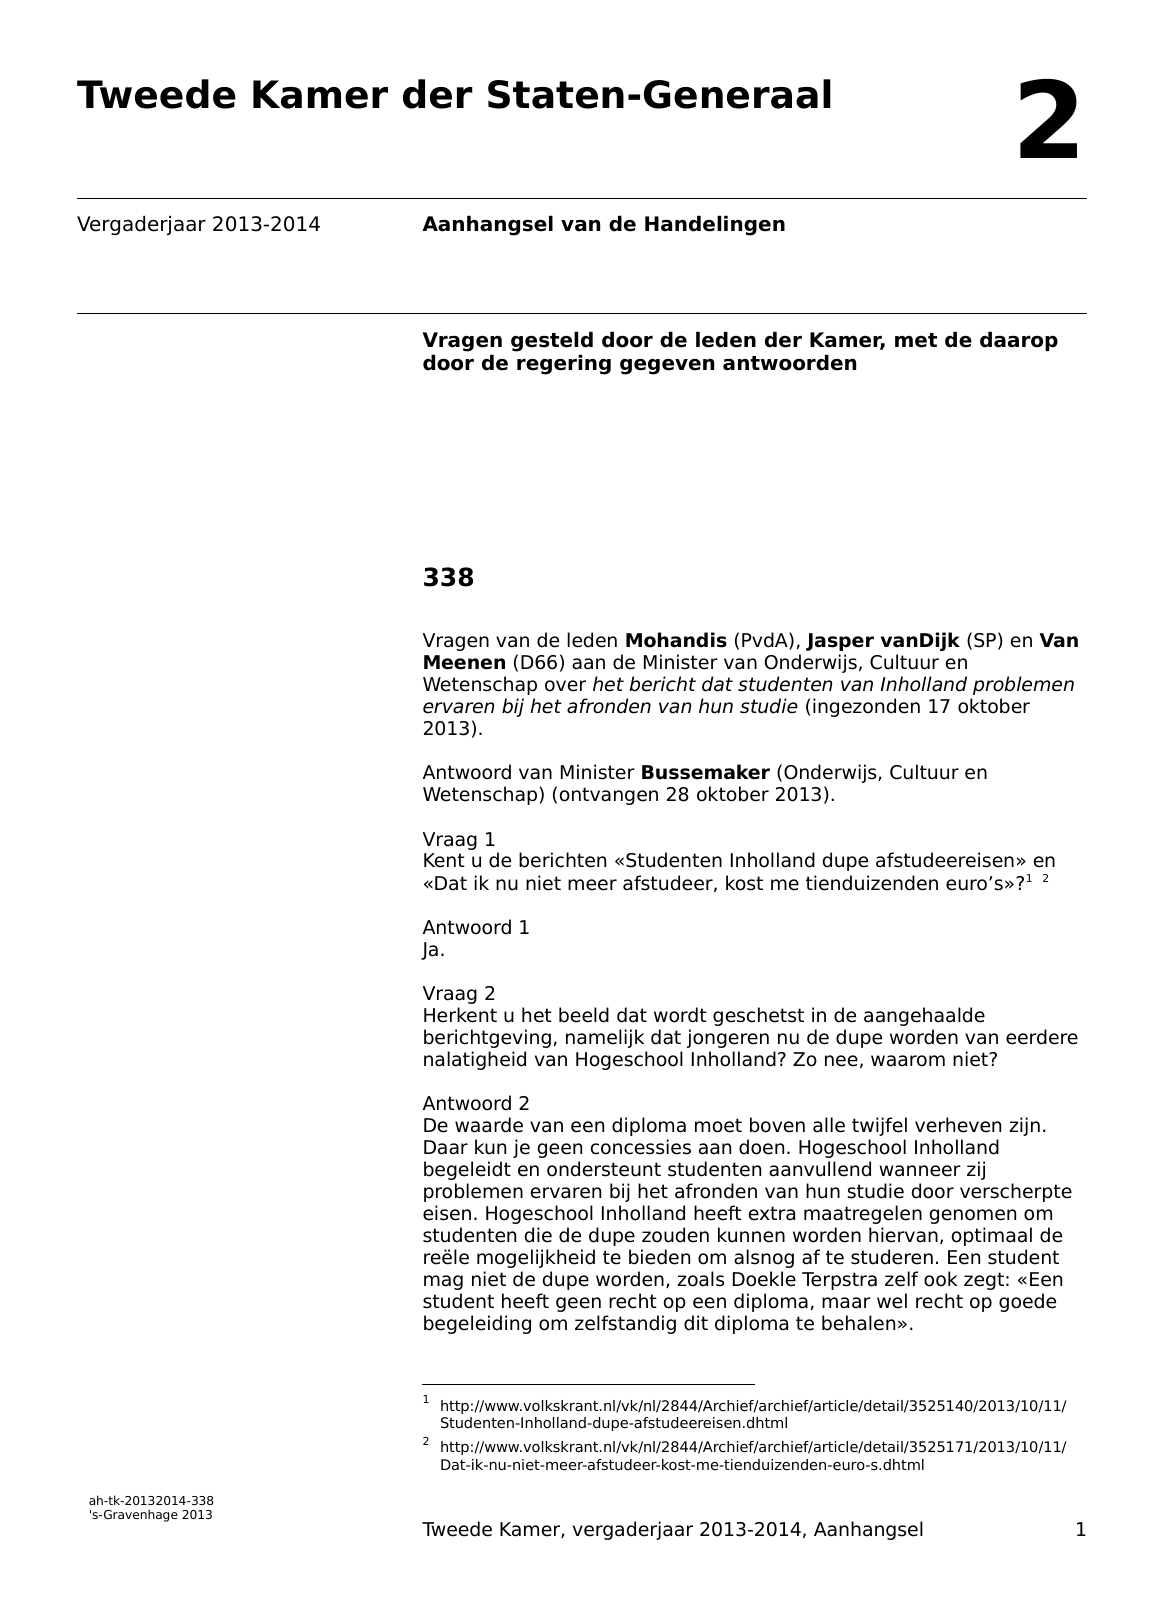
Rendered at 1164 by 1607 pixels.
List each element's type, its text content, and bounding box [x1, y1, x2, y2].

text Antwoord van Minister Bussemaker (Onderwijs, Cultuur en Wetenschap) (ontvangen 28 oktober 2013). [422, 762, 1087, 806]
table_cell Vergaderjaar 2013-2014 [77, 199, 422, 313]
text ah-tk-20132014-338 [88, 1494, 323, 1508]
table_header Tweede Kamer der Staten-Generaal [77, 59, 886, 198]
text Antwoord 2 [422, 1093, 1087, 1115]
text Kent u de berichten «Studenten Inholland dupe afstudeereisen» en «Dat ik nu niet meer afstudeer, kost me tienduizenden euro’s»? [422, 850, 1087, 894]
text Vragen van de leden Mohandis (PvdA), Jasper vanDijk (SP) en Van Meenen (D66) aan de Minister van Onderwijs, Cultuur en Wetenschap over het bericht dat studenten van Inholland problemen ervaren bij het afronden van hun studie (ingezonden 17 oktober 2013). [422, 630, 1087, 740]
text De waarde van een diploma moet boven alle twijfel verheven zijn. Daar kun je geen concessies aan doen. Hogeschool Inholland begeleidt en ondersteunt studenten aanvullend wanneer zij problemen ervaren bij het afronden van hun studie door verscherpte eisen. Hogeschool Inholland heeft extra maatregelen genomen om studenten die de dupe zouden kunnen worden hiervan, optimaal de reële mogelijkheid te bieden om alsnog af te studeren. Een student mag niet de dupe worden, zoals Doekle Terpstra zelf ook zegt: «Een student heeft geen recht op een diploma, maar wel recht op goede begeleiding om zelfstandig dit diploma te behalen». [422, 1115, 1087, 1334]
table_cell [77, 314, 422, 375]
text 's-Gravenhage 2013 [88, 1508, 323, 1522]
text Ja. [422, 938, 1087, 961]
text 338 [422, 563, 1087, 592]
table_header 2 [886, 59, 1087, 198]
text Vraag 1 [422, 828, 1087, 850]
text Antwoord 1 [422, 917, 1087, 938]
text Vraag 2 [422, 983, 1087, 1005]
table_cell Aanhangsel van de Handelingen [422, 199, 1087, 313]
text Herkent u het beeld dat wordt geschetst in de aangehaalde berichtgeving, namelijk dat jongeren nu de dupe worden van eerdere nalatigheid van Hogeschool Inholland? Zo nee, waarom niet? [422, 1005, 1087, 1071]
text http://www.volkskrant.nl/vk/nl/2844/Archief/archief/article/detail/3525140/2013/10/11/Studenten-Inholland-dupe-afstudeereisen.dhtml [422, 1393, 1087, 1432]
text http://www.volkskrant.nl/vk/nl/2844/Archief/archief/article/detail/3525171/2013/10/11/Dat-ik-nu-niet-meer-afstudeer-kost-me-tienduizenden-euro-s.dhtml [422, 1435, 1087, 1474]
table_cell Vragen gesteld door de leden der Kamer, met de daarop door de regering gegeven antwoorden [422, 314, 1087, 375]
